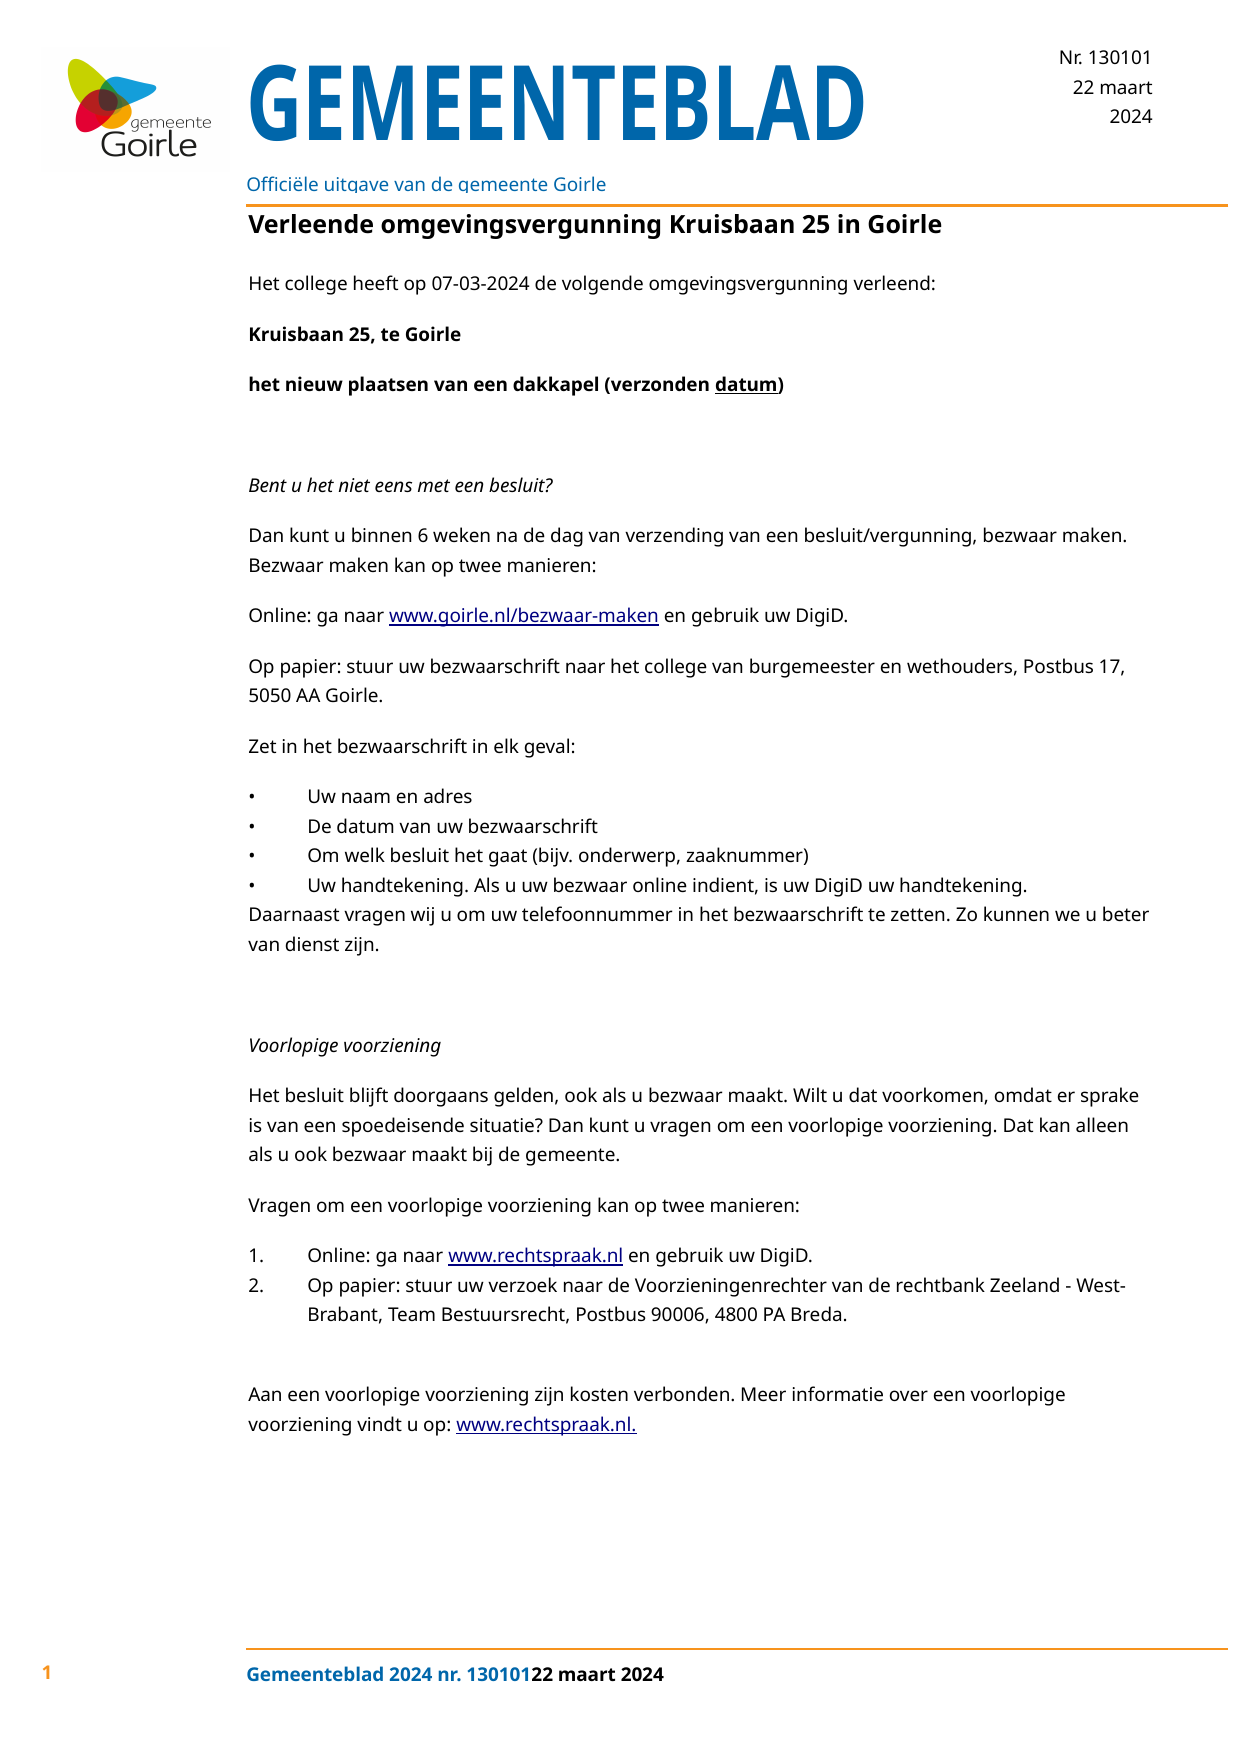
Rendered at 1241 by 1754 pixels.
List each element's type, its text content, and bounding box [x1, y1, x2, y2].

list De datum van uw bezwaarschrift [248, 813, 1152, 838]
list Om welk besluit het gaat (bijv. onderwerp, zaaknummer) [248, 842, 1152, 868]
text Zet in het bezwaarschrift in elk geval: [248, 733, 1152, 758]
text Verleende omgevingsvergunning Kruisbaan 25 in Goirle [248, 207, 1152, 241]
text Kruisbaan 25, te Goirle [248, 321, 1152, 346]
list Uw handtekening. Als u uw bezwaar online indient, is uw DigiD uw handtekening. [248, 872, 1152, 898]
text Het college heeft op 07-03-2024 de volgende omgevingsvergunning verleend: [248, 270, 1152, 296]
list Uw naam en adres [248, 783, 1152, 809]
text Het besluit blijft doorgaans gelden, ook als u bezwaar maakt. Wilt u dat voorkomen, omdat er sprake is van een spoedeisende situatie? Dan kunt u vragen om een voorlopige voorziening. Dat kan alleen als u ook bezwaar maakt bij de gemeente. [248, 1082, 1152, 1167]
text Daarnaast vragen wij u om uw telefoonnummer in het bezwaarschrift te zetten. Zo kunnen we u beter van dienst zijn. [248, 902, 1152, 957]
text Voorlopige voorziening [248, 1032, 1152, 1058]
text Vragen om een voorlopige voorziening kan op twee manieren: [248, 1192, 1152, 1218]
list Op papier: stuur uw verzoek naar de Voorzieningenrechter van de rechtbank Zeeland - West-Brabant, Team Bestuursrecht, Postbus 90006, 4800 PA Breda. [248, 1272, 1152, 1327]
text Aan een voorlopige voorziening zijn kosten verbonden. Meer informatie over een voorlopige voorziening vindt u op: www.rechtspraak.nl. [248, 1382, 1152, 1437]
text Dan kunt u binnen 6 weken na de dag van verzending van een besluit/vergunning, bezwaar maken. Bezwaar maken kan op twee manieren: [248, 522, 1152, 578]
text Bent u het niet eens met een besluit? [248, 472, 1152, 498]
text Op papier: stuur uw bezwaarschrift naar het college van burgemeester en wethouders, Postbus 17, 5050 AA Goirle. [248, 653, 1152, 708]
text Online: ga naar www.goirle.nl/bezwaar-maken en gebruik uw DigiD. [248, 602, 1152, 628]
picture [41, 47, 231, 172]
text het nieuw plaatsen van een dakkapel (verzonden datum) [248, 371, 1152, 397]
list Online: ga naar www.rechtspraak.nl en gebruik uw DigiD. [248, 1242, 1152, 1268]
